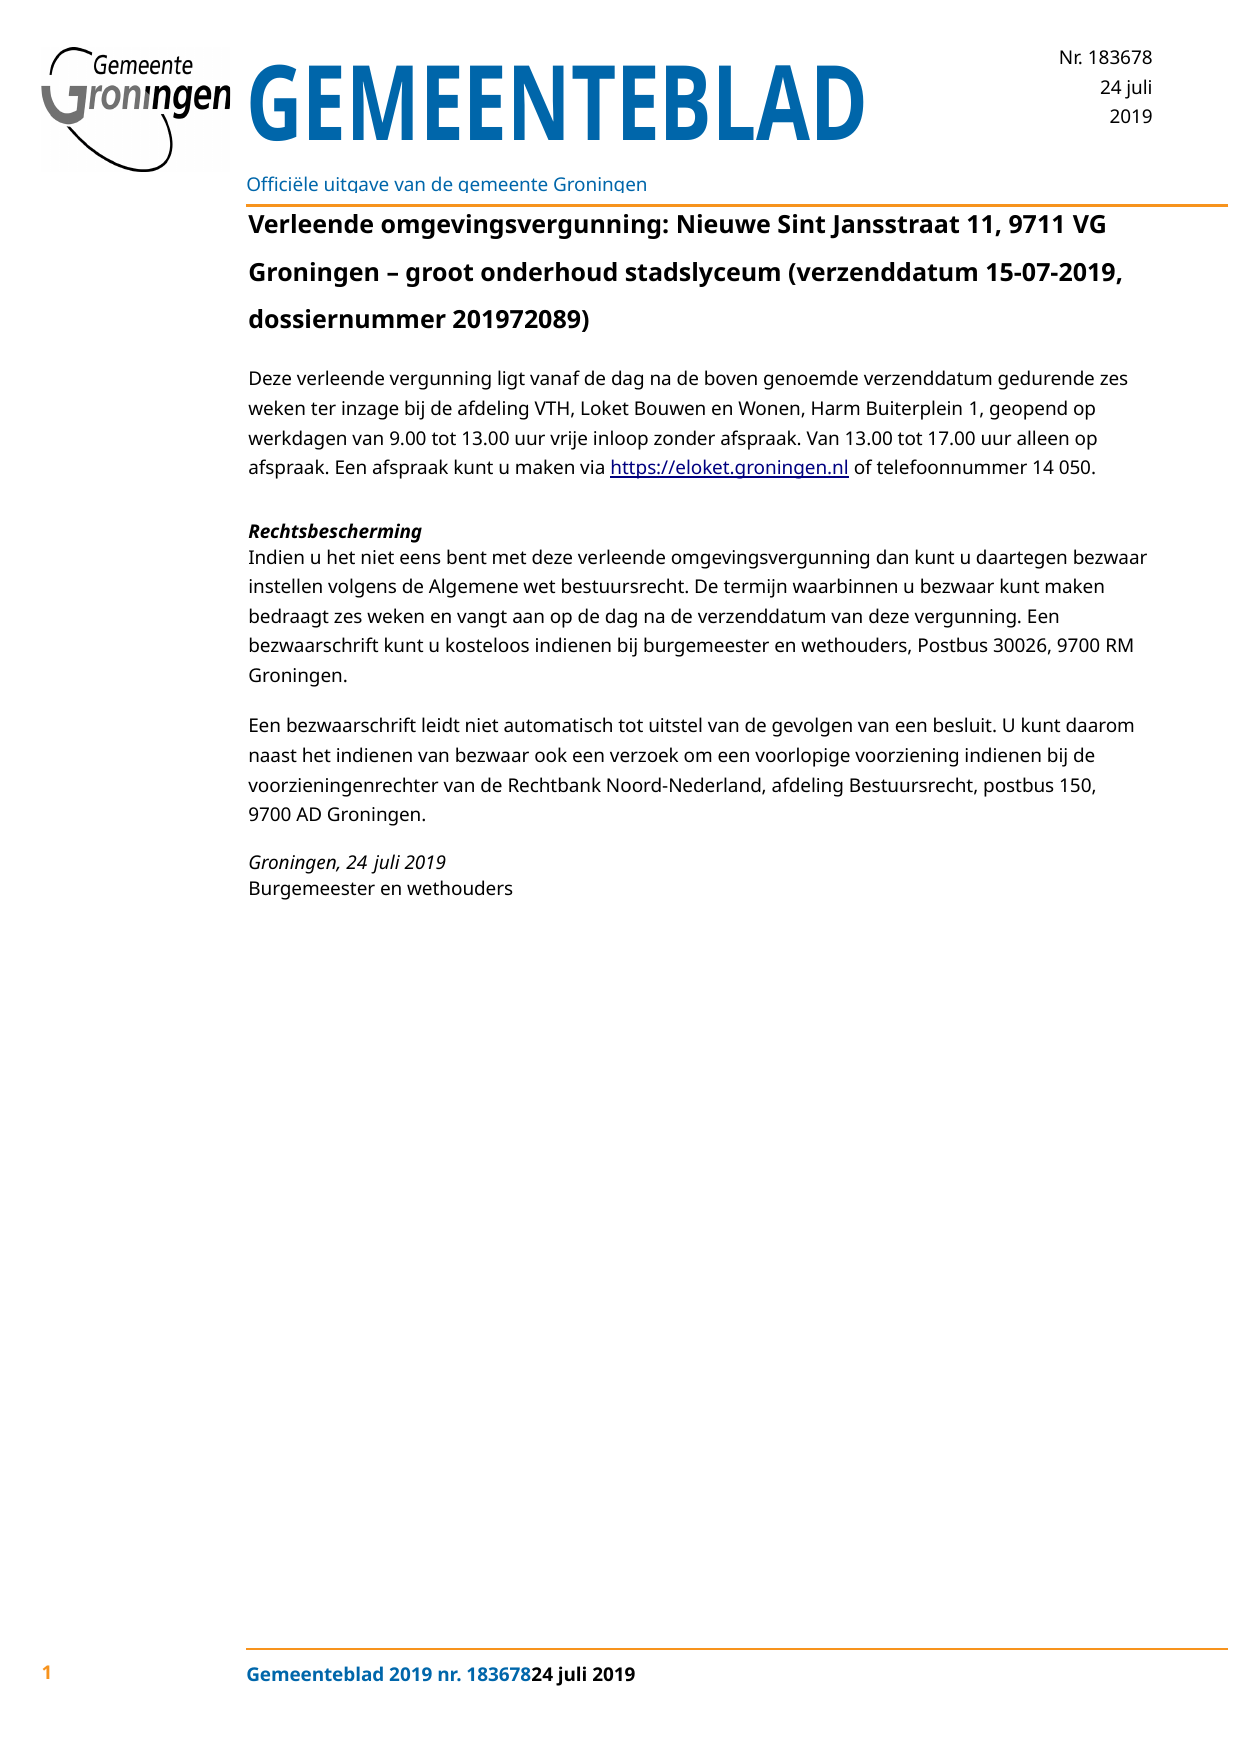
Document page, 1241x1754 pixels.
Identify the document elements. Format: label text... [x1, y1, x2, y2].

text Rechtsbescherming [248, 518, 1152, 544]
text Deze verleende vergunning ligt vanaf de dag na de boven genoemde verzenddatum gedurende zes weken ter inzage bij de afdeling VTH, Loket Bouwen en Wonen, Harm Buiterplein 1, geopend op werkdagen van 9.00 tot 13.00 uur vrije inloop zonder afspraak. Van 13.00 tot 17.00 uur alleen op afspraak. Een afspraak kunt u maken via https://eloket.groningen.nl of telefoonnummer 14 050. [248, 366, 1152, 480]
text Een bezwaarschrift leidt niet automatisch tot uitstel van de gevolgen van een besluit. U kunt daarom naast het indienen van bezwaar ook een verzoek om een voorlopige voorziening indienen bij de voorzieningenrechter van de Rechtbank Noord-Nederland, afdeling Bestuursrecht, postbus 150, 9700 AD Groningen. [248, 713, 1152, 827]
text Groningen, 24 juli 2019 [248, 849, 1152, 875]
text Indien u het niet eens bent met deze verleende omgevingsvergunning dan kunt u daartegen bezwaar instellen volgens de Algemene wet bestuursrecht. De termijn waarbinnen u bezwaar kunt maken bedraagt zes weken en vangt aan op de dag na de verzenddatum van deze vergunning. Een bezwaarschrift kunt u kosteloos indienen bij burgemeester en wethouders, Postbus 30026, 9700 RM Groningen. [248, 544, 1152, 688]
text Burgemeester en wethouders [248, 875, 1152, 901]
picture [41, 47, 231, 172]
text Verleende omgevingsvergunning: Nieuwe Sint Jansstraat 11, 9711 VG Groningen – groot onderhoud stadslyceum (verzenddatum 15-07-2019, dossiernummer 201972089) [248, 207, 1152, 336]
